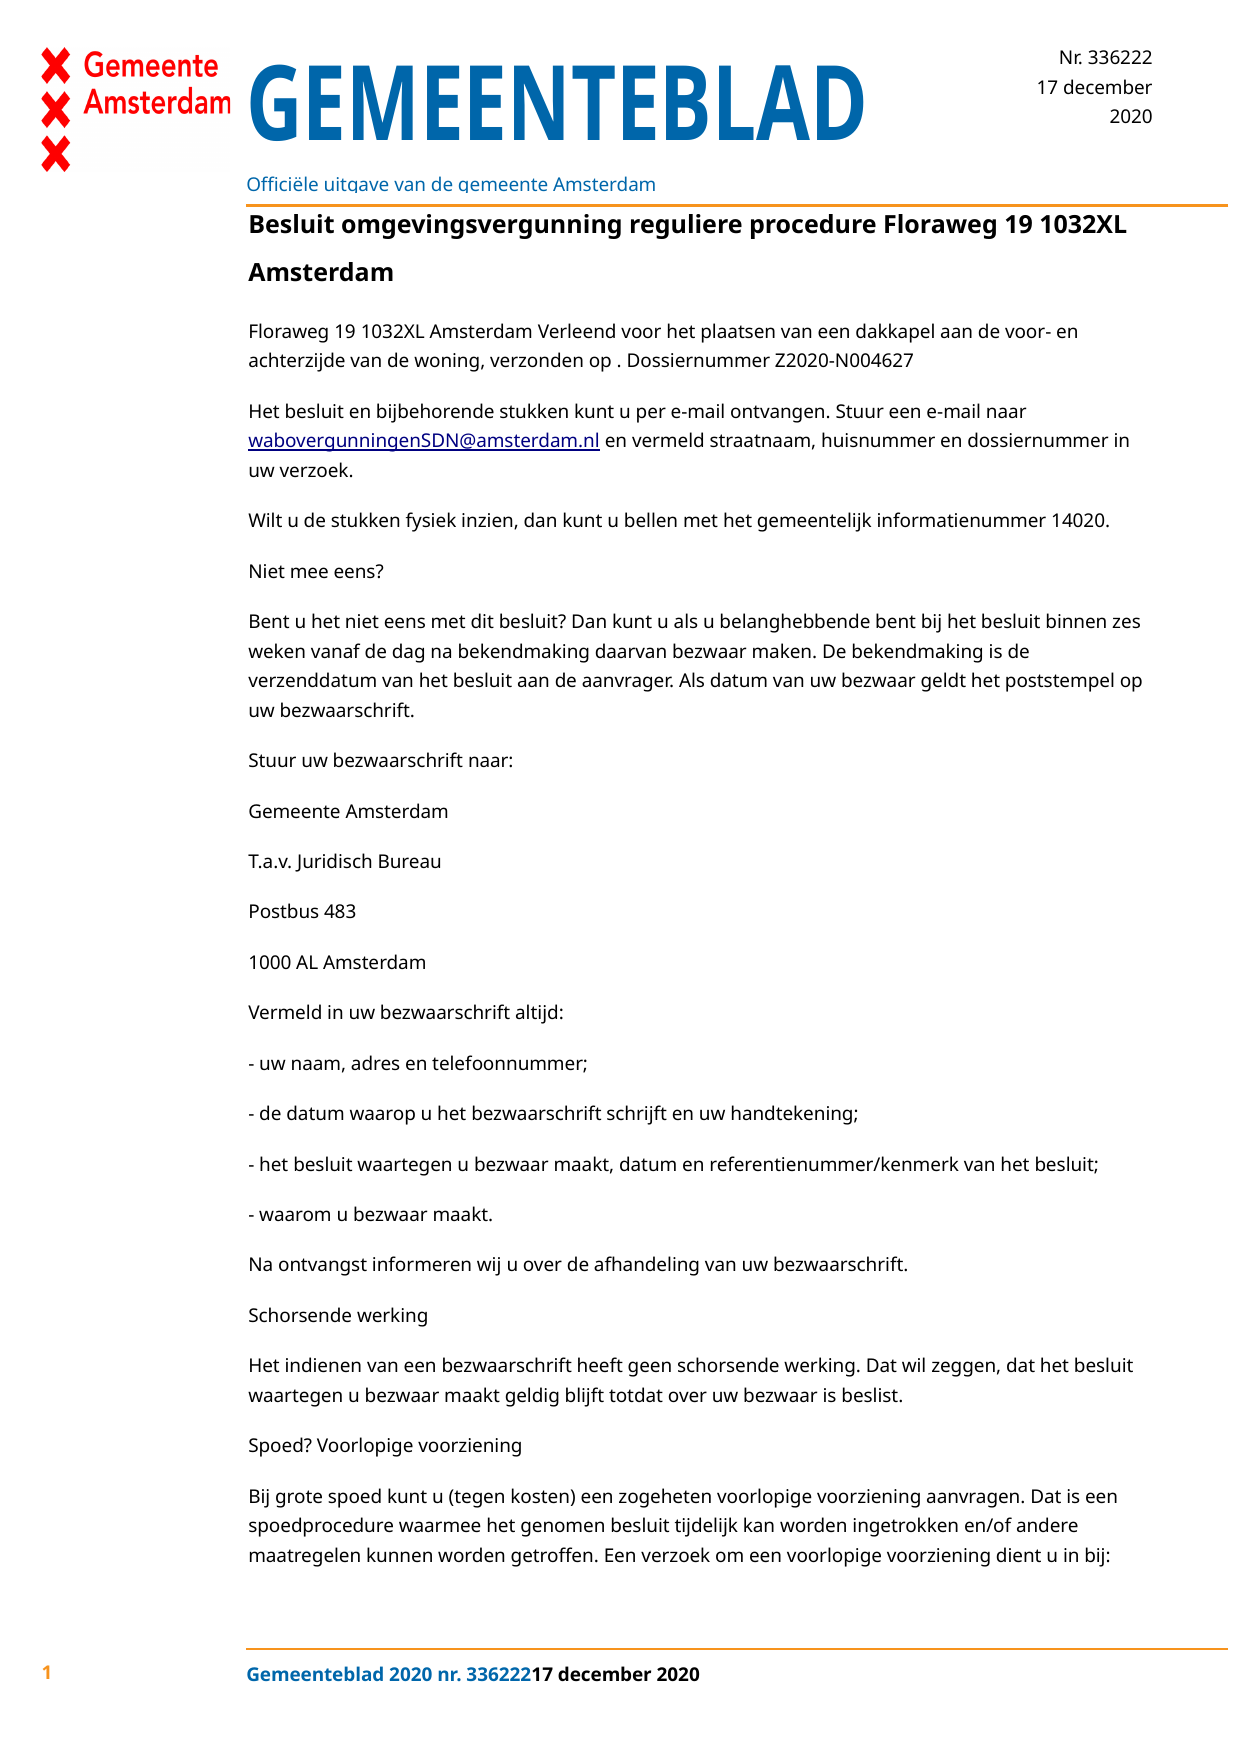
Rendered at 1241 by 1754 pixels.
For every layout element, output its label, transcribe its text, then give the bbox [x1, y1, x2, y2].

text Wilt u de stukken fysiek inzien, dan kunt u bellen met het gemeentelijk informatienummer 14020. [248, 507, 1152, 533]
text - het besluit waartegen u bezwaar maakt, datum en referentienummer/kenmerk van het besluit; [248, 1151, 1152, 1177]
text Bent u het niet eens met dit besluit? Dan kunt u als u belanghebbende bent bij het besluit binnen zes weken vanaf de dag na bekendmaking daarvan bezwaar maken. De bekendmaking is de verzenddatum van het besluit aan de aanvrager. Als datum van uw bezwaar geldt het poststempel op uw bezwaarschrift. [248, 608, 1152, 723]
text - uw naam, adres en telefoonnummer; [248, 1050, 1152, 1076]
text Gemeente Amsterdam [248, 798, 1152, 824]
text - waarom u bezwaar maakt. [248, 1201, 1152, 1227]
picture [41, 47, 231, 172]
text Vermeld in uw bezwaarschrift altijd: [248, 999, 1152, 1025]
text - de datum waarop u het bezwaarschrift schrijft en uw handtekening; [248, 1100, 1152, 1126]
text Floraweg 19 1032XL Amsterdam Verleend voor het plaatsen van een dakkapel aan de voor- en achterzijde van de woning, verzonden op . Dossiernummer Z2020-N004627 [248, 318, 1152, 373]
text Niet mee eens? [248, 558, 1152, 584]
text Het indienen van een bezwaarschrift heeft geen schorsende werking. Dat wil zeggen, dat het besluit waartegen u bezwaar maakt geldig blijft totdat over uw bezwaar is beslist. [248, 1352, 1152, 1408]
text 1000 AL Amsterdam [248, 949, 1152, 975]
text Stuur uw bezwaarschrift naar: [248, 747, 1152, 773]
text Het besluit en bijbehorende stukken kunt u per e-mail ontvangen. Stuur een e-mail naar wabovergunningenSDN@amsterdam.nl en vermeld straatnaam, huisnummer en dossiernummer in uw verzoek. [248, 398, 1152, 483]
text Spoed? Voorlopige voorziening [248, 1432, 1152, 1458]
text Na ontvangst informeren wij u over de afhandeling van uw bezwaarschrift. [248, 1252, 1152, 1277]
text Bij grote spoed kunt u (tegen kosten) een zogeheten voorlopige voorziening aanvragen. Dat is een spoedprocedure waarmee het genomen besluit tijdelijk kan worden ingetrokken en/of andere maatregelen kunnen worden getroffen. Een verzoek om een voorlopige voorziening dient u in bij: [248, 1483, 1152, 1568]
text Schorsende werking [248, 1302, 1152, 1328]
text Besluit omgevingsvergunning reguliere procedure Floraweg 19 1032XL Amsterdam [248, 207, 1152, 288]
text Postbus 483 [248, 899, 1152, 924]
text T.a.v. Juridisch Bureau [248, 848, 1152, 874]
